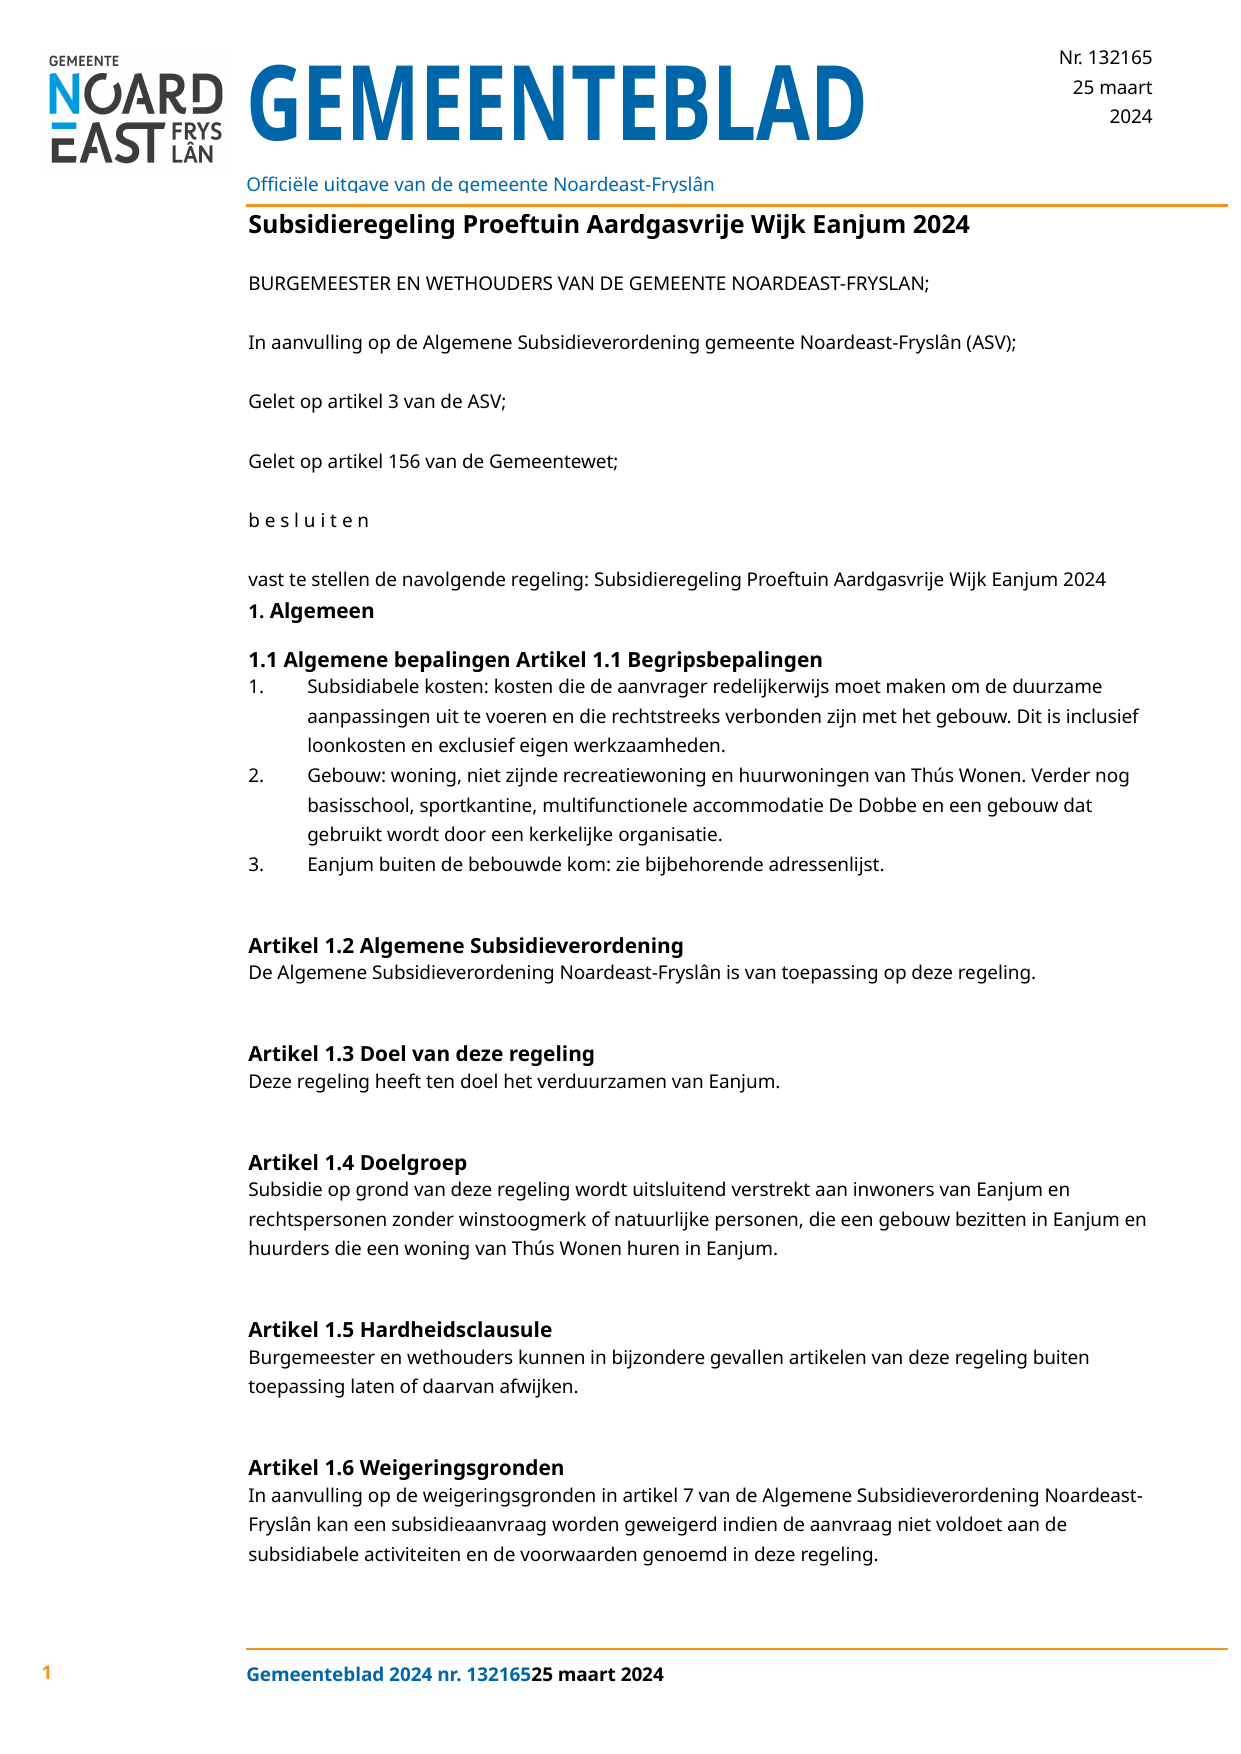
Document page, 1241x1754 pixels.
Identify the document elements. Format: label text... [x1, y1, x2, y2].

text In aanvulling op de Algemene Subsidieverordening gemeente Noardeast-Fryslân (ASV); [248, 329, 1152, 355]
text Subsidie op grond van deze regeling wordt uitsluitend verstrekt aan inwoners van Eanjum en rechtspersonen zonder winstoogmerk of natuurlijke personen, die een gebouw bezitten in Eanjum en huurders die een woning van Thús Wonen huren in Eanjum. [248, 1176, 1152, 1261]
text Burgemeester en wethouders kunnen in bijzondere gevallen artikelen van deze regeling buiten toepassing laten of daarvan afwijken. [248, 1344, 1152, 1399]
list Gebouw: woning, niet zijnde recreatiewoning en huurwoningen van Thús Wonen. Verder nog basisschool, sportkantine, multifunctionele accommodatie De Dobbe en een gebouw dat gebruikt wordt door een kerkelijke organisatie. [248, 762, 1152, 847]
text 1.1 Algemene bepalingen Artikel 1.1 Begripsbepalingen [248, 645, 1152, 673]
picture [41, 47, 231, 172]
list Subsidiabele kosten: kosten die de aanvrager redelijkerwijs moet maken om de duurzame aanpassingen uit te voeren en die rechtstreeks verbonden zijn met het gebouw. Dit is inclusief loonkosten en exclusief eigen werkzaamheden. [248, 673, 1152, 758]
text Artikel 1.3 Doel van deze regeling [248, 1039, 1152, 1068]
text Artikel 1.5 Hardheidsclausule [248, 1315, 1152, 1344]
text Artikel 1.2 Algemene Subsidieverordening [248, 931, 1152, 959]
text b e s l u i t e n [248, 507, 1152, 533]
text BURGEMEESTER EN WETHOUDERS VAN DE GEMEENTE NOARDEAST-FRYSLAN; [248, 270, 1152, 296]
text Gelet op artikel 156 van de Gemeentewet; [248, 448, 1152, 473]
text Artikel 1.4 Doelgroep [248, 1148, 1152, 1176]
text Subsidieregeling Proeftuin Aardgasvrije Wijk Eanjum 2024 [248, 207, 1152, 241]
text Deze regeling heeft ten doel het verduurzamen van Eanjum. [248, 1068, 1152, 1093]
text Gelet op artikel 3 van de ASV; [248, 389, 1152, 414]
text Artikel 1.6 Weigeringsgronden [248, 1453, 1152, 1482]
text In aanvulling op de weigeringsgronden in artikel 7 van de Algemene Subsidieverordening Noardeast-Fryslân kan een subsidieaanvraag worden geweigerd indien de aanvraag niet voldoet aan de subsidiabele activiteiten en de voorwaarden genoemd in deze regeling. [248, 1482, 1152, 1567]
text De Algemene Subsidieverordening Noardeast-Fryslân is van toepassing op deze regeling. [248, 959, 1152, 985]
list Eanjum buiten de bebouwde kom: zie bijbehorende adressenlijst. [248, 851, 1152, 877]
text 1. Algemeen [248, 596, 1152, 624]
text vast te stellen de navolgende regeling: Subsidieregeling Proeftuin Aardgasvrije Wijk Eanjum 2024 [248, 566, 1152, 592]
